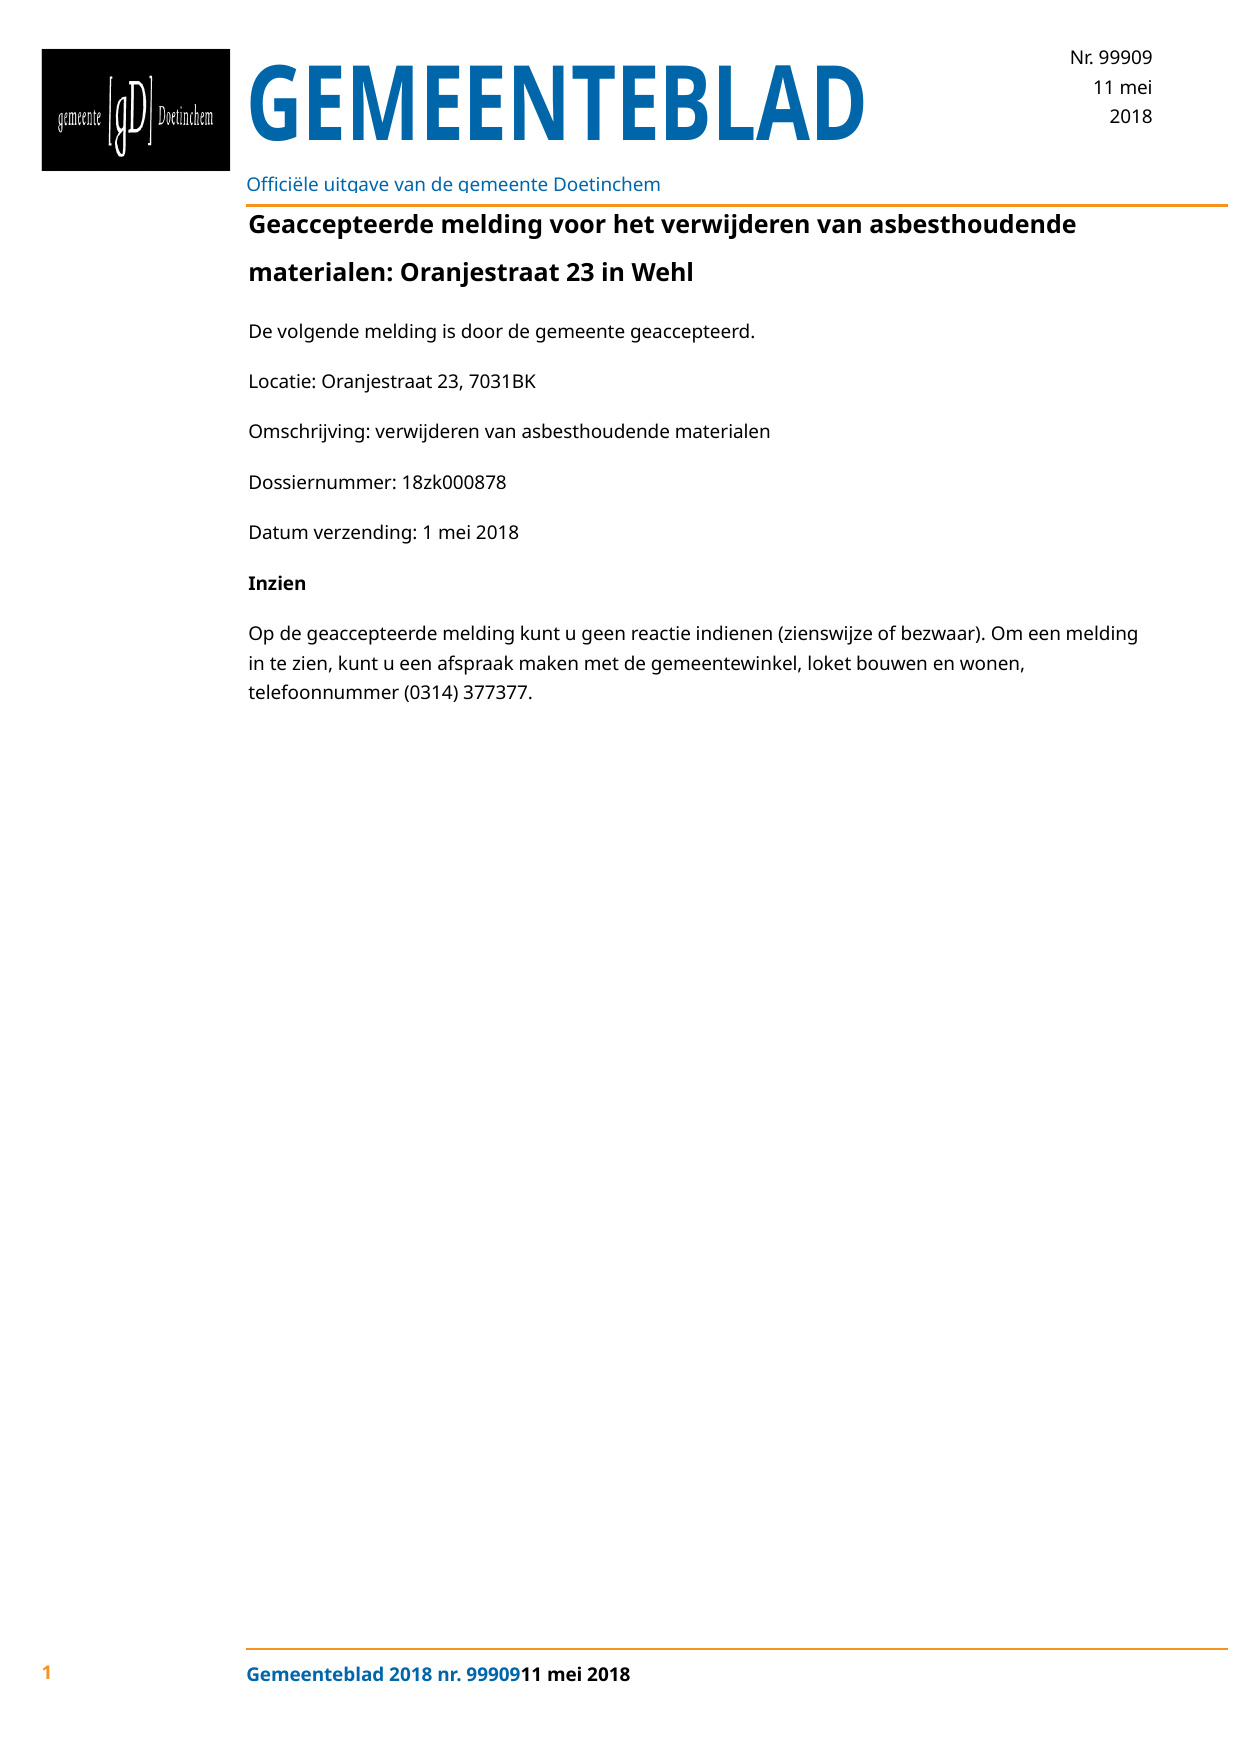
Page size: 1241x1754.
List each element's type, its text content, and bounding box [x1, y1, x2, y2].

text Geaccepteerde melding voor het verwijderen van asbesthoudende materialen: Oranjestraat 23 in Wehl [248, 207, 1152, 288]
text Inzien [248, 570, 1152, 596]
text De volgende melding is door de gemeente geaccepteerd. [248, 318, 1152, 344]
text Dossiernummer: 18zk000878 [248, 469, 1152, 495]
picture [41, 47, 231, 172]
text Op de geaccepteerde melding kunt u geen reactie indienen (zienswijze of bezwaar). Om een melding in te zien, kunt u een afspraak maken met de gemeentewinkel, loket bouwen en wonen, telefoonnummer (0314) 377377. [248, 620, 1152, 705]
text Omschrijving: verwijderen van asbesthoudende materialen [248, 419, 1152, 444]
text Datum verzending: 1 mei 2018 [248, 519, 1152, 545]
text Locatie: Oranjestraat 23, 7031BK [248, 368, 1152, 394]
